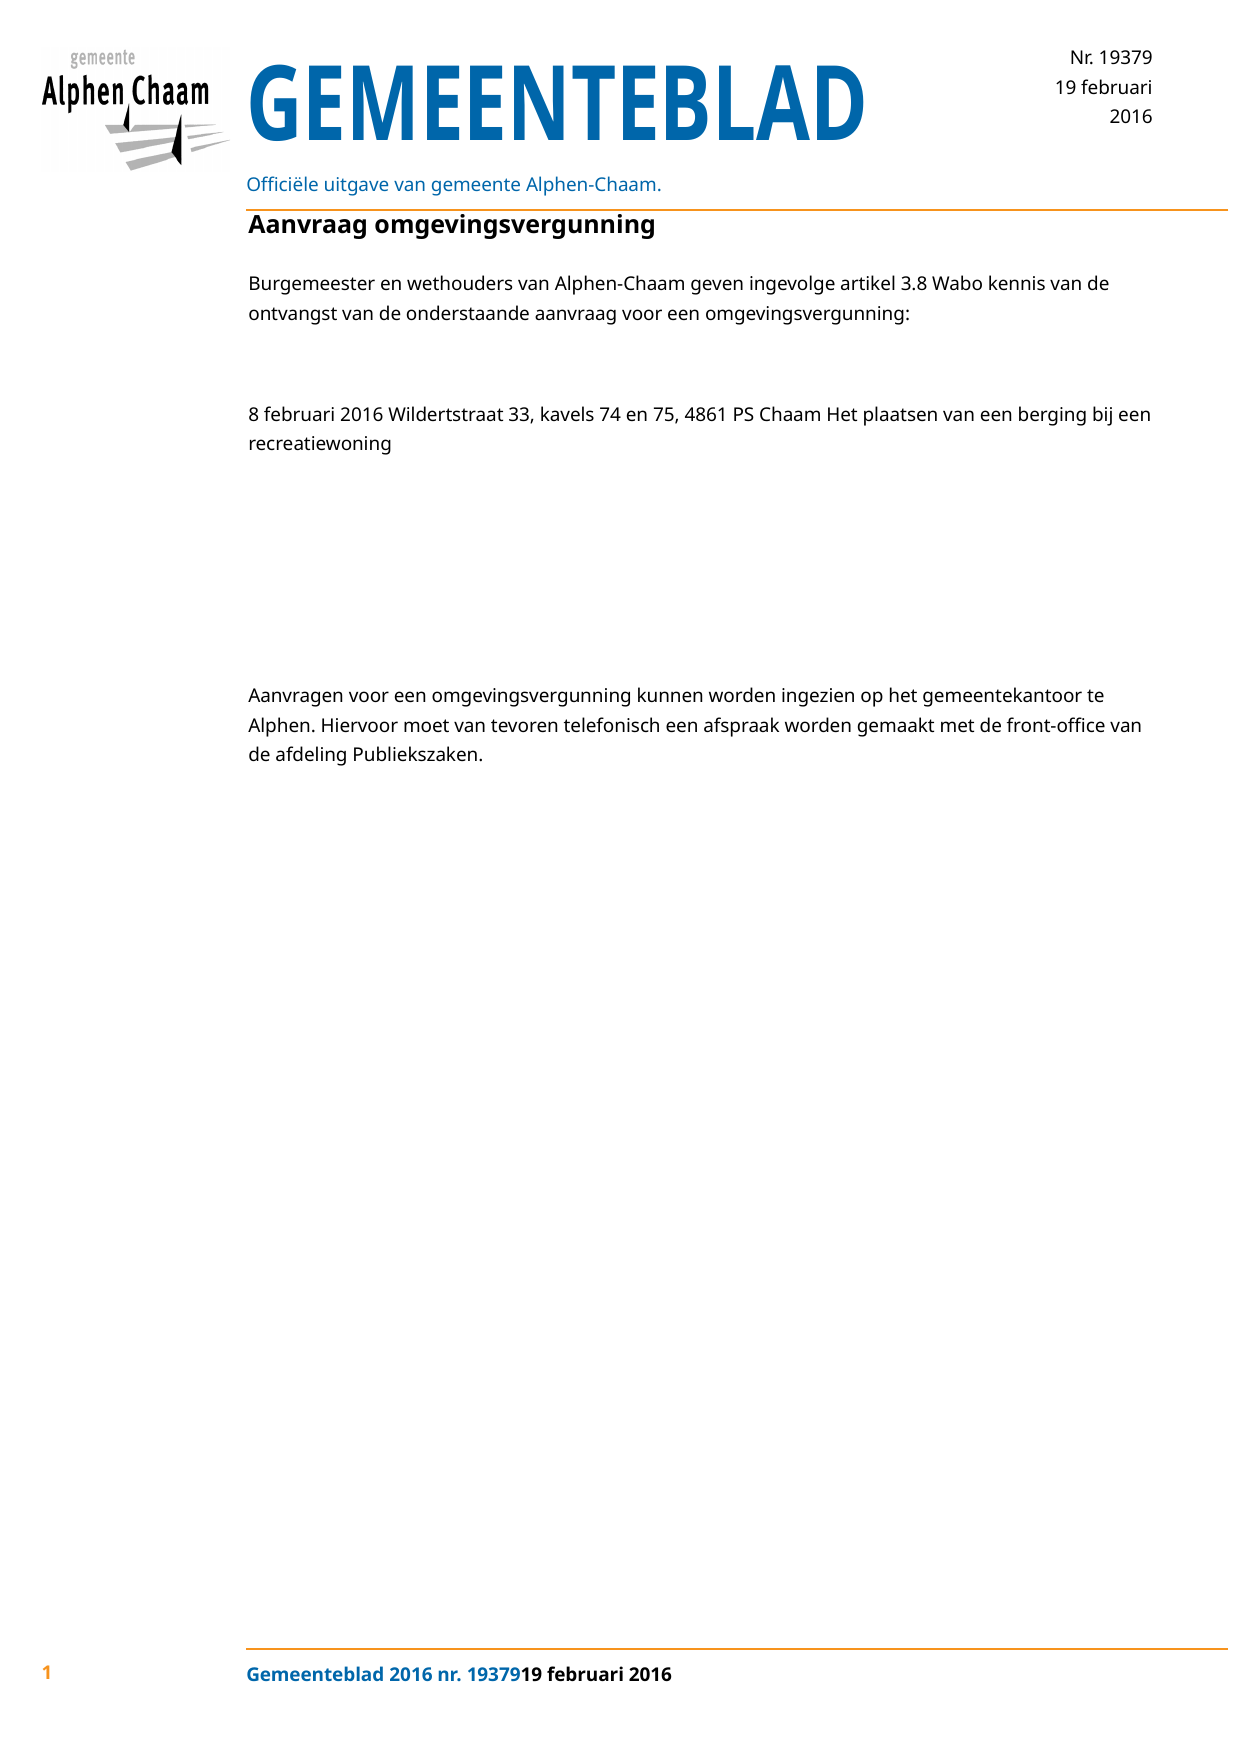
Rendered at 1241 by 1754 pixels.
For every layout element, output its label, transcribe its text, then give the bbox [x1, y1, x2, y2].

picture [41, 47, 231, 172]
text Aanvraag omgevingsvergunning [248, 211, 1152, 241]
text Burgemeester en wethouders van Alphen-Chaam geven ingevolge artikel 3.8 Wabo kennis van de ontvangst van de onderstaande aanvraag voor een omgevingsvergunning: [248, 270, 1152, 326]
text 8 februari 2016 Wildertstraat 33, kavels 74 en 75, 4861 PS Chaam Het plaatsen van een berging bij een recreatiewoning [248, 401, 1152, 456]
text Aanvragen voor een omgevingsvergunning kunnen worden ingezien op het gemeentekantoor te Alphen. Hiervoor moet van tevoren telefonisch een afspraak worden gemaakt met de front-office van de afdeling Publiekszaken. [248, 682, 1152, 767]
